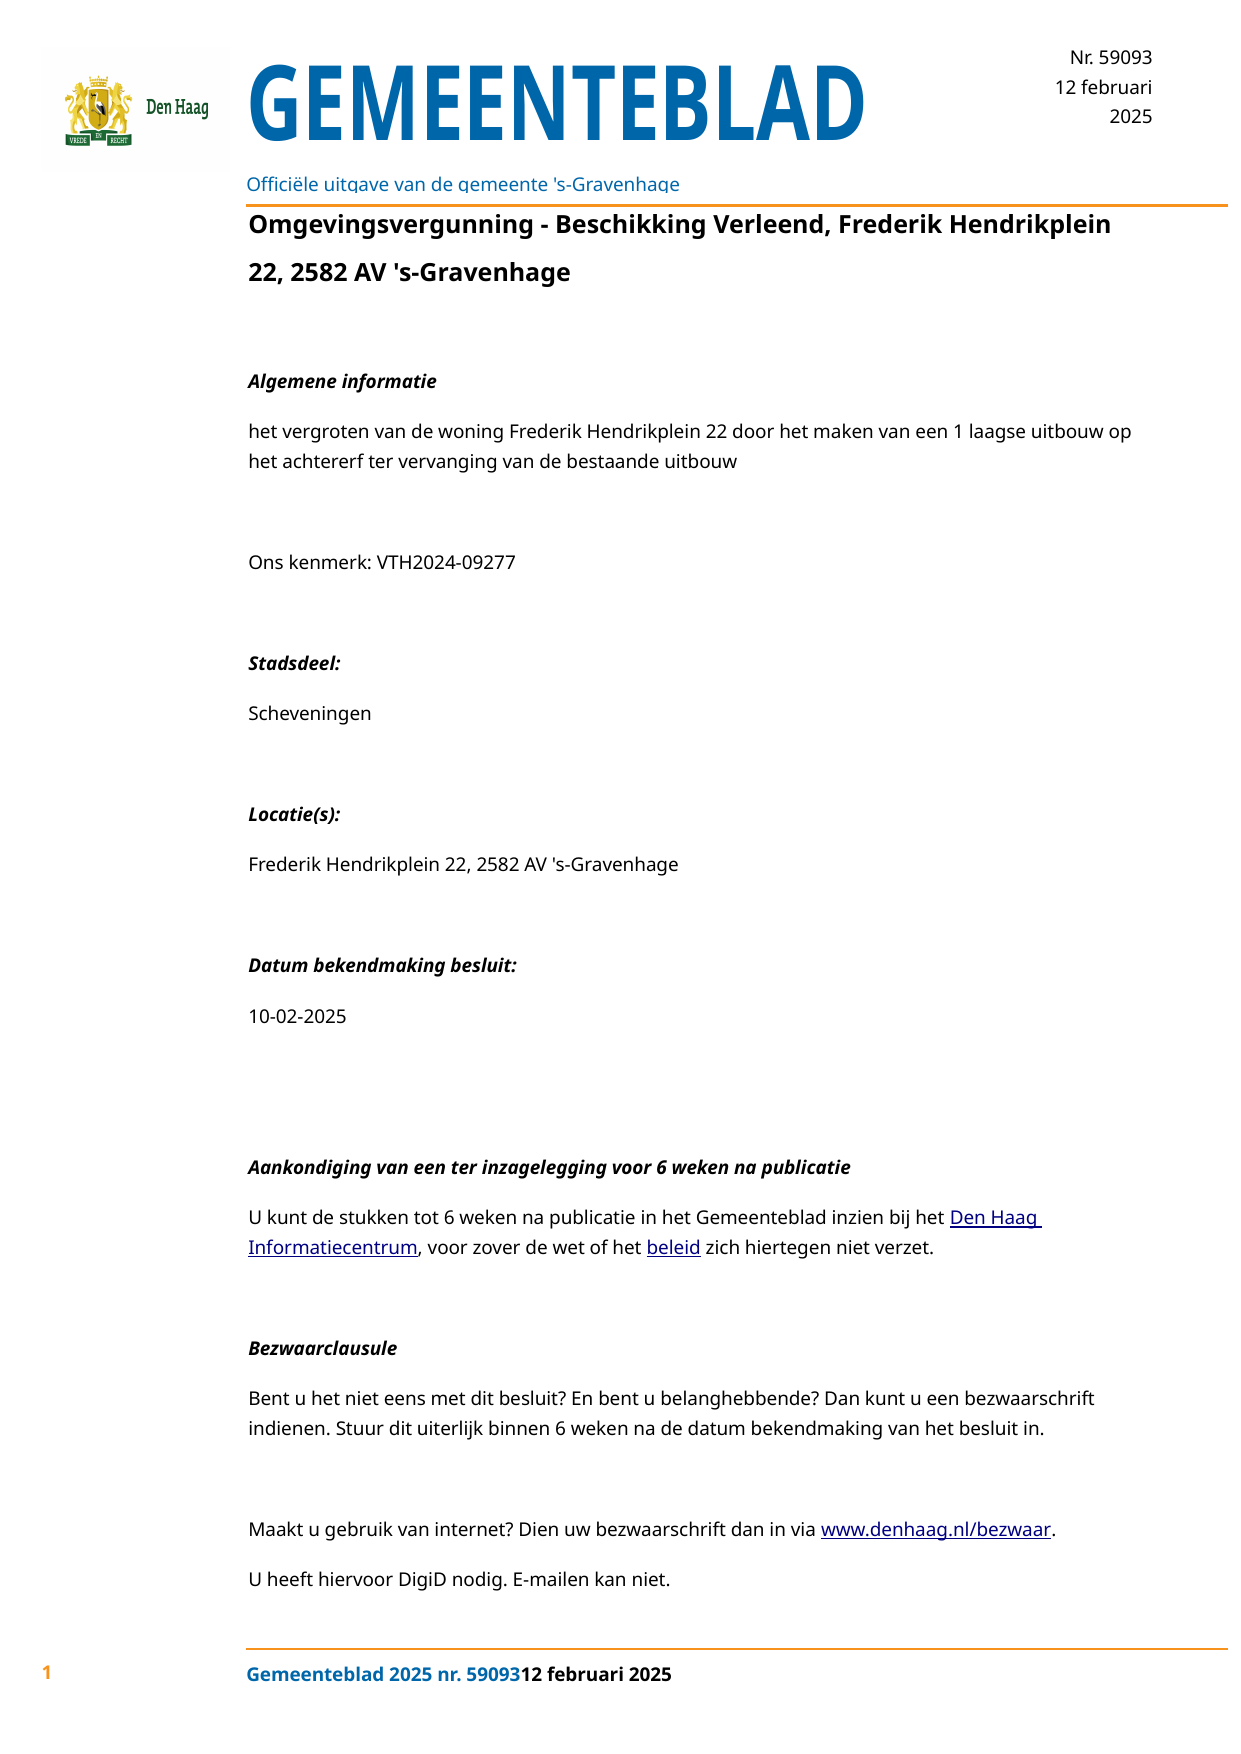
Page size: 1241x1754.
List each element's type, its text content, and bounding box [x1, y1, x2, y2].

text Stadsdeel: [248, 650, 1152, 676]
text Aankondiging van een ter inzagelegging voor 6 weken na publicatie [248, 1154, 1152, 1180]
text Datum bekendmaking besluit: [248, 952, 1152, 978]
text Locatie(s): [248, 801, 1152, 827]
text Bent u het niet eens met dit besluit? En bent u belanghebbende? Dan kunt u een bezwaarschrift indienen. Stuur dit uiterlijk binnen 6 weken na de datum bekendmaking van het besluit in. [248, 1385, 1152, 1441]
text Frederik Hendrikplein 22, 2582 AV 's-Gravenhage [248, 852, 1152, 877]
text Scheveningen [248, 700, 1152, 726]
text het vergroten van de woning Frederik Hendrikplein 22 door het maken van een 1 laagse uitbouw op het achtererf ter vervanging van de bestaande uitbouw [248, 419, 1152, 474]
text Maakt u gebruik van internet? Dien uw bezwaarschrift dan in via www.denhaag.nl/bezwaar. [248, 1516, 1152, 1542]
text Ons kenmerk: VTH2024-09277 [248, 549, 1152, 575]
picture [41, 47, 231, 172]
text Algemene informatie [248, 368, 1152, 394]
text Bezwaarclausule [248, 1335, 1152, 1361]
text 10-02-2025 [248, 1003, 1152, 1029]
text Omgevingsvergunning - Beschikking Verleend, Frederik Hendrikplein 22, 2582 AV 's-Gravenhage [248, 207, 1152, 288]
text U kunt de stukken tot 6 weken na publicatie in het Gemeenteblad inzien bij het Den Haag Informatiecentrum, voor zover de wet of het beleid zich hiertegen niet verzet. [248, 1204, 1152, 1260]
text U heeft hiervoor DigiD nodig. E-mailen kan niet. [248, 1566, 1152, 1592]
